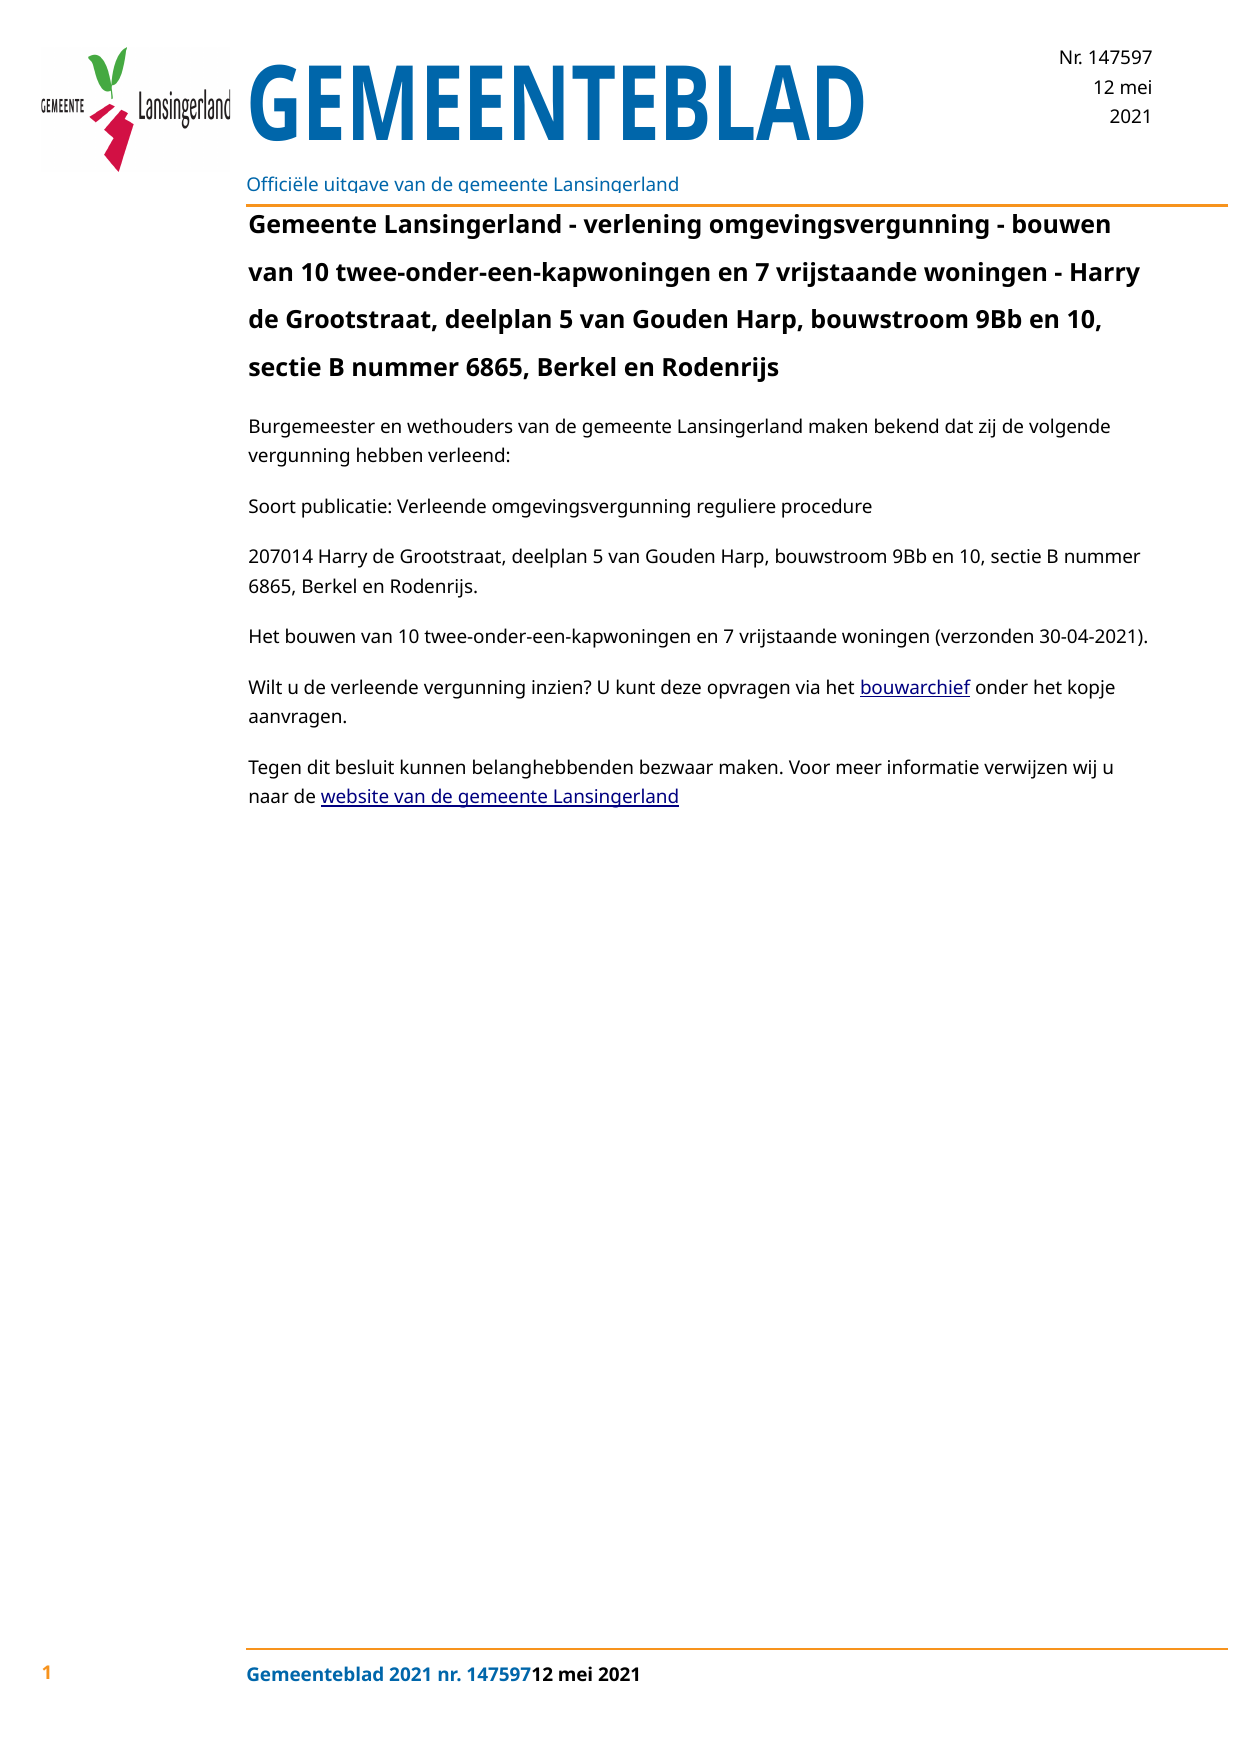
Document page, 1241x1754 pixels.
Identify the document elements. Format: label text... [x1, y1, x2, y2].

text Tegen dit besluit kunnen belanghebbenden bezwaar maken. Voor meer informatie verwijzen wij u naar de website van de gemeente Lansingerland [248, 754, 1152, 809]
text Gemeente Lansingerland - verlening omgevingsvergunning - bouwen van 10 twee-onder-een-kapwoningen en 7 vrijstaande woningen - Harry de Grootstraat, deelplan 5 van Gouden Harp, bouwstroom 9Bb en 10, sectie B nummer 6865, Berkel en Rodenrijs [248, 207, 1152, 384]
text Het bouwen van 10 twee-onder-een-kapwoningen en 7 vrijstaande woningen (verzonden 30-04-2021). [248, 623, 1152, 649]
picture [41, 47, 231, 172]
text Burgemeester en wethouders van de gemeente Lansingerland maken bekend dat zij de volgende vergunning hebben verleend: [248, 413, 1152, 468]
text Soort publicatie: Verleende omgevingsvergunning reguliere procedure [248, 493, 1152, 519]
text Wilt u de verleende vergunning inzien? U kunt deze opvragen via het bouwarchief onder het kopje aanvragen. [248, 674, 1152, 729]
text 207014 Harry de Grootstraat, deelplan 5 van Gouden Harp, bouwstroom 9Bb en 10, sectie B nummer 6865, Berkel en Rodenrijs. [248, 543, 1152, 599]
